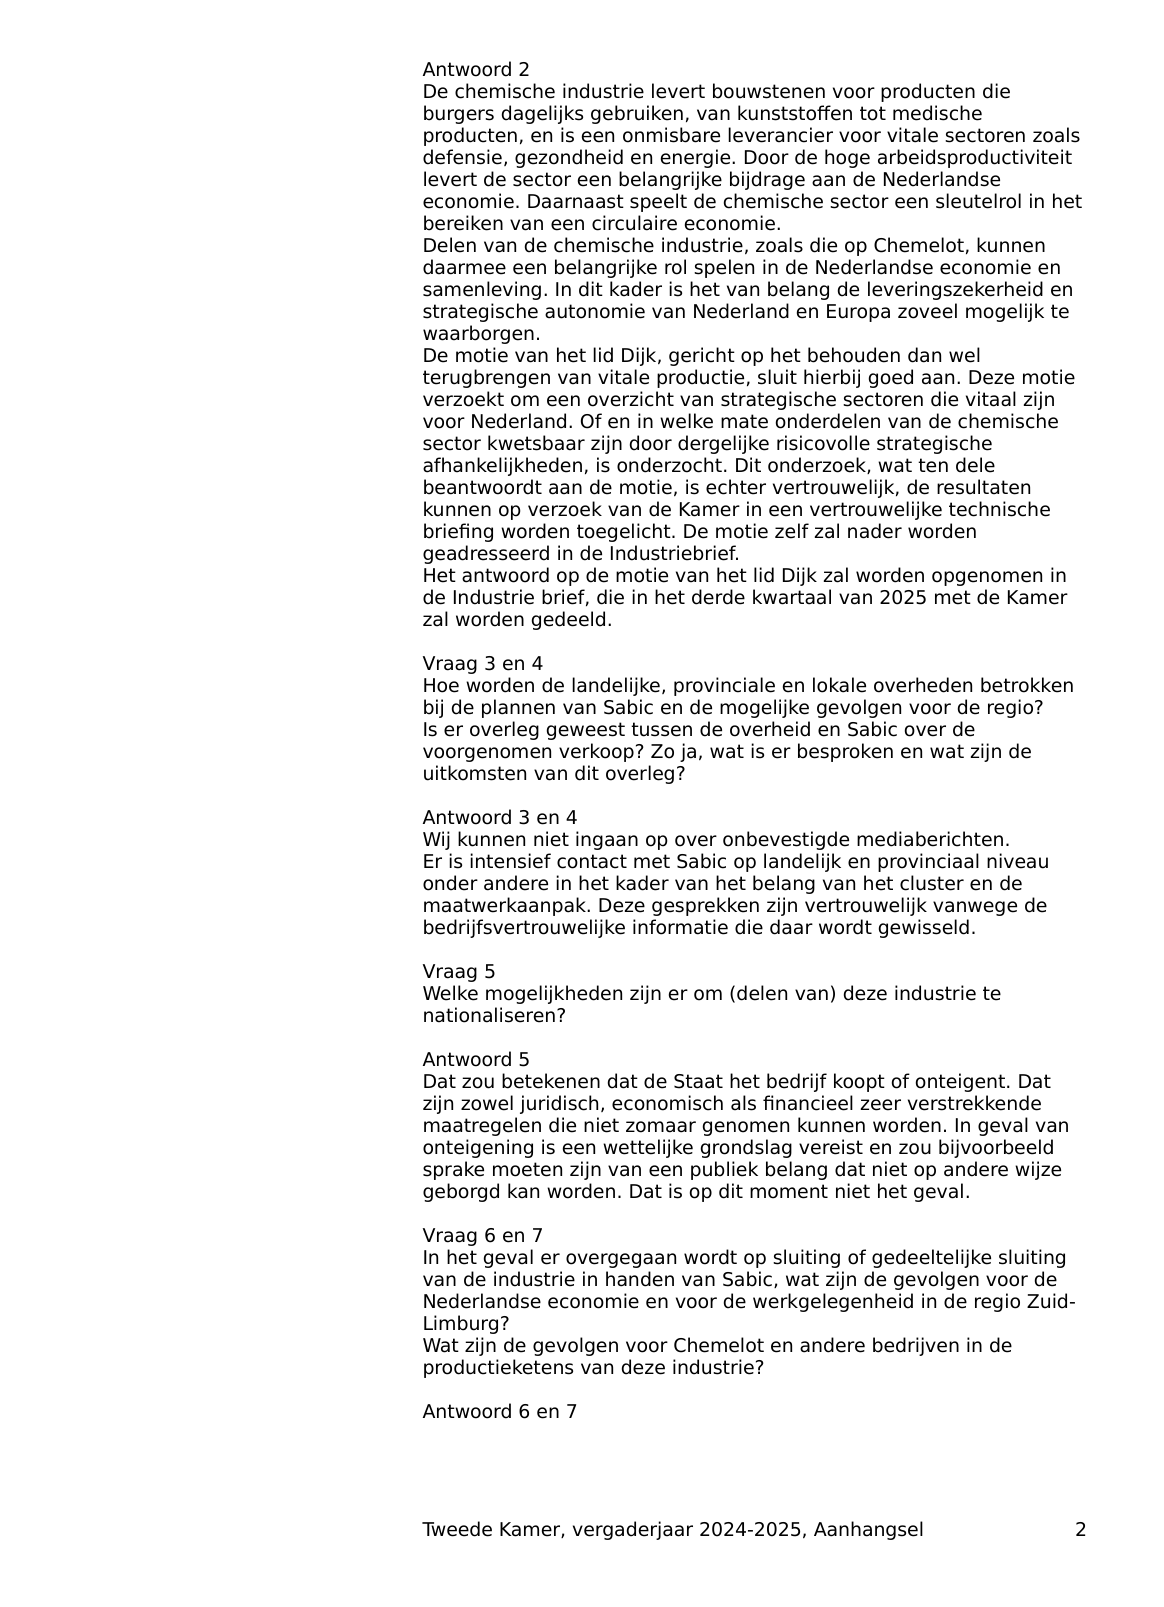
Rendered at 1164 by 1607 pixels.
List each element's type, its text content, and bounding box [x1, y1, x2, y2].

text Delen van de chemische industrie, zoals die op Chemelot, kunnen daarmee een belangrijke rol spelen in de Nederlandse economie en samenleving. In dit kader is het van belang de leveringszekerheid en strategische autonomie van Nederland en Europa zoveel mogelijk te waarborgen. [422, 235, 1087, 345]
text Vraag 3 en 4 [422, 653, 1087, 675]
text In het geval er overgegaan wordt op sluiting of gedeeltelijke sluiting van de industrie in handen van Sabic, wat zijn de gevolgen voor de Nederlandse economie en voor de werkgelegenheid in de regio Zuid-Limburg? [422, 1247, 1087, 1335]
text Er is intensief contact met Sabic op landelijk en provinciaal niveau onder andere in het kader van het belang van het cluster en de maatwerkaanpak. Deze gesprekken zijn vertrouwelijk vanwege de bedrijfsvertrouwelijke informatie die daar wordt gewisseld. [422, 851, 1087, 939]
text De chemische industrie levert bouwstenen voor producten die burgers dagelijks gebruiken, van kunststoffen tot medische producten, en is een onmisbare leverancier voor vitale sectoren zoals defensie, gezondheid en energie. Door de hoge arbeidsproductiviteit levert de sector een belangrijke bijdrage aan de Nederlandse economie. Daarnaast speelt de chemische sector een sleutelrol in het bereiken van een circulaire economie. [422, 81, 1087, 235]
text Wij kunnen niet ingaan op over onbevestigde mediaberichten. [422, 829, 1087, 851]
text Vraag 5 [422, 961, 1087, 983]
text Welke mogelijkheden zijn er om (delen van) deze industrie te nationaliseren? [422, 983, 1087, 1027]
text Antwoord 2 [422, 59, 1087, 81]
text Wat zijn de gevolgen voor Chemelot en andere bedrijven in de productieketens van deze industrie? [422, 1335, 1087, 1379]
text Antwoord 6 en 7 [422, 1401, 1087, 1423]
text Antwoord 5 [422, 1049, 1087, 1071]
text Dat zou betekenen dat de Staat het bedrijf koopt of onteigent. Dat zijn zowel juridisch, economisch als financieel zeer verstrekkende maatregelen die niet zomaar genomen kunnen worden. In geval van onteigening is een wettelijke grondslag vereist en zou bijvoorbeeld sprake moeten zijn van een publiek belang dat niet op andere wijze geborgd kan worden. Dat is op dit moment niet het geval. [422, 1071, 1087, 1203]
text Het antwoord op de motie van het lid Dijk zal worden opgenomen in de Industrie brief, die in het derde kwartaal van 2025 met de Kamer zal worden gedeeld. [422, 564, 1087, 631]
text Antwoord 3 en 4 [422, 807, 1087, 829]
text Hoe worden de landelijke, provinciale en lokale overheden betrokken bij de plannen van Sabic en de mogelijke gevolgen voor de regio? [422, 675, 1087, 719]
text De motie van het lid Dijk, gericht op het behouden dan wel terugbrengen van vitale productie, sluit hierbij goed aan. Deze motie verzoekt om een overzicht van strategische sectoren die vitaal zijn voor Nederland. Of en in welke mate onderdelen van de chemische sector kwetsbaar zijn door dergelijke risicovolle strategische afhankelijkheden, is onderzocht. Dit onderzoek, wat ten dele beantwoordt aan de motie, is echter vertrouwelijk, de resultaten kunnen op verzoek van de Kamer in een vertrouwelijke technische briefing worden toegelicht. De motie zelf zal nader worden geadresseerd in de Industriebrief. [422, 345, 1087, 564]
text Is er overleg geweest tussen de overheid en Sabic over de voorgenomen verkoop? Zo ja, wat is er besproken en wat zijn de uitkomsten van dit overleg? [422, 719, 1087, 784]
text Vraag 6 en 7 [422, 1225, 1087, 1247]
